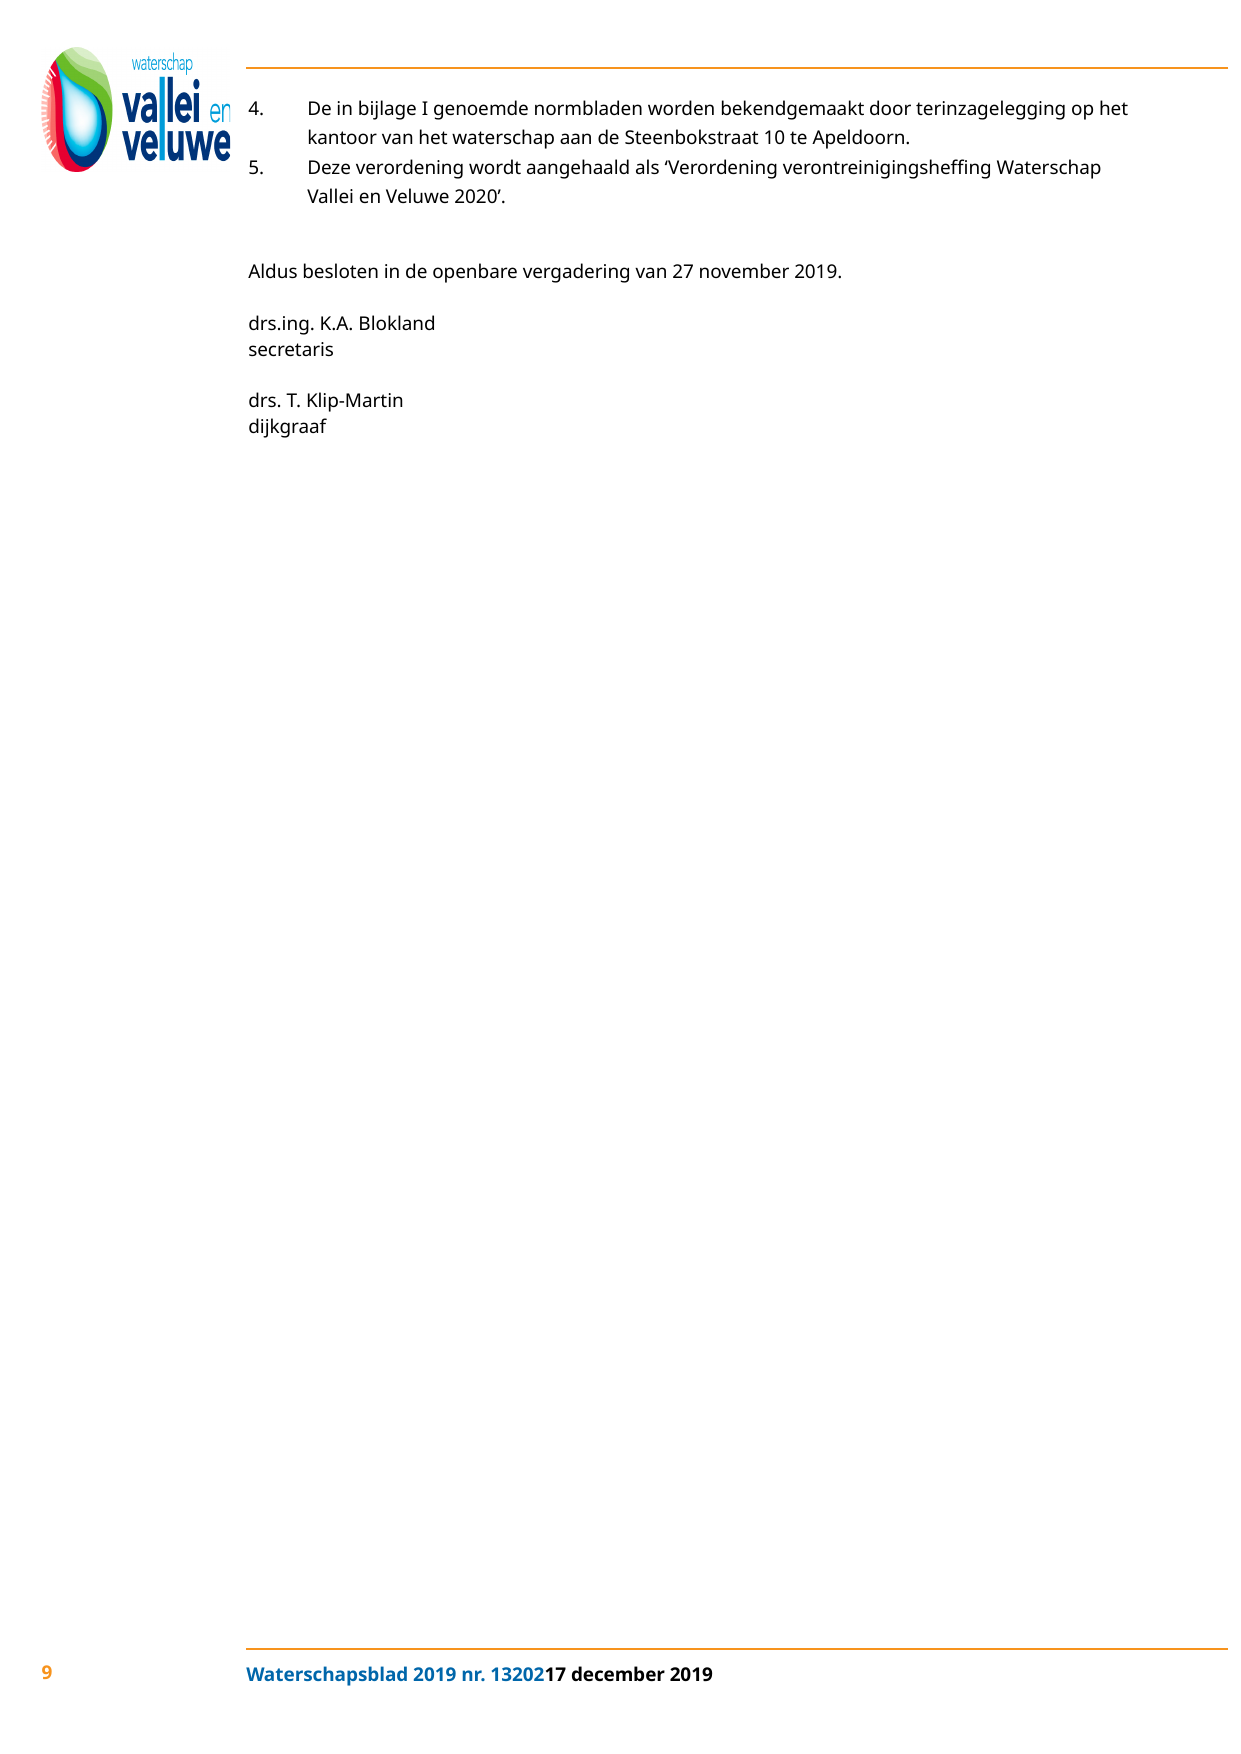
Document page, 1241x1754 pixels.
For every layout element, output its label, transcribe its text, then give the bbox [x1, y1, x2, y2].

text Aldus besloten in de openbare vergadering van 27 november 2019. [248, 259, 1152, 284]
text dijkgraaf [248, 413, 1152, 439]
picture [41, 47, 231, 172]
list Deze verordening wordt aangehaald als ‘Verordening verontreinigingsheffing Waterschap Vallei en Veluwe 2020’. [248, 154, 1152, 209]
list De in bijlage I genoemde normbladen worden bekendgemaakt door terinzagelegging op het kantoor van het waterschap aan de Steenbokstraat 10 te Apeldoorn. [248, 95, 1152, 150]
text drs.ing. K.A. Blokland [248, 310, 1152, 336]
text secretaris [248, 336, 1152, 362]
text drs. T. Klip-Martin [248, 387, 1152, 413]
